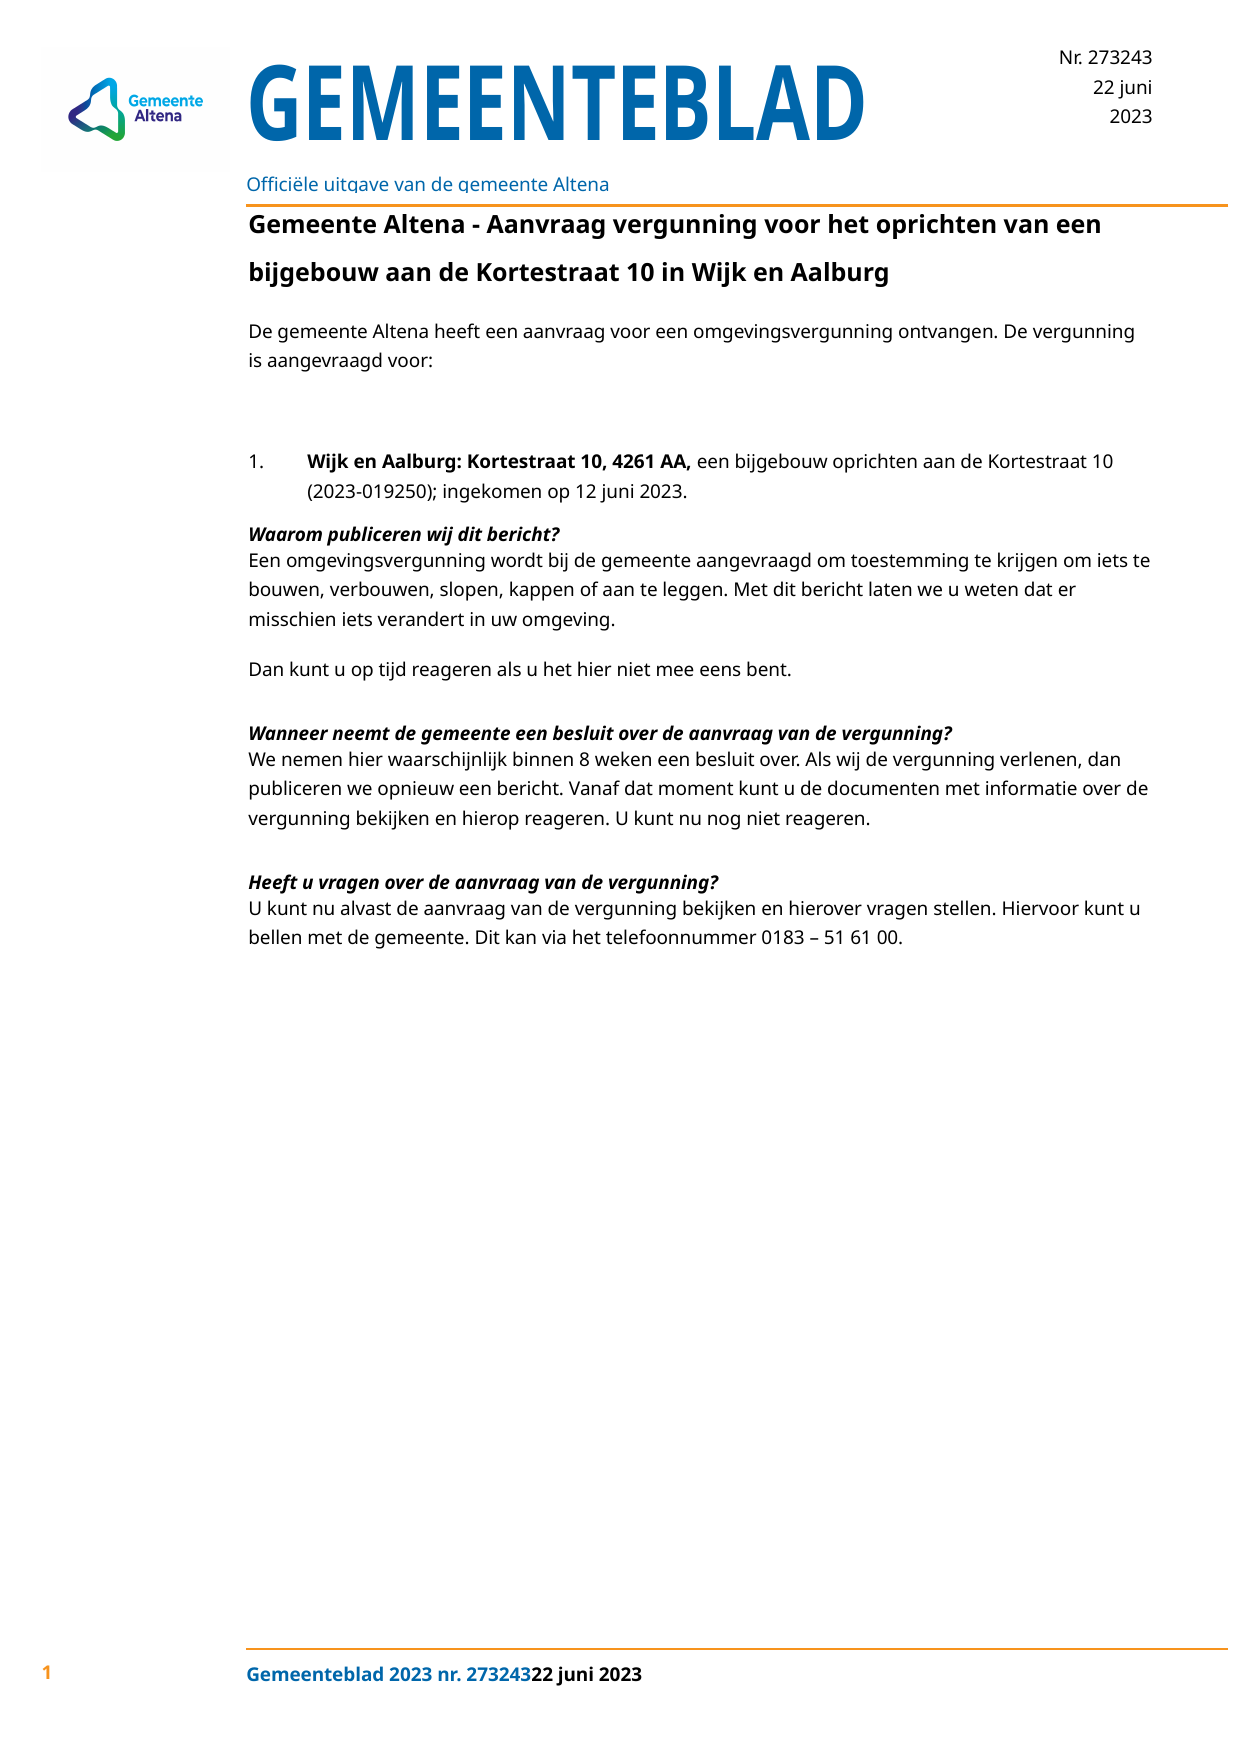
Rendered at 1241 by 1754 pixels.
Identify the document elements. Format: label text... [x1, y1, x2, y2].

text Dan kunt u op tijd reageren als u het hier niet mee eens bent. [248, 656, 1152, 682]
list Wijk en Aalburg: Kortestraat 10, 4261 AA, een bijgebouw oprichten aan de Kortestraat 10 (2023-019250); ingekomen op 12 juni 2023. [248, 448, 1152, 504]
text Gemeente Altena - Aanvraag vergunning voor het oprichten van een bijgebouw aan de Kortestraat 10 in Wijk en Aalburg [248, 207, 1152, 288]
text We nemen hier waarschijnlijk binnen 8 weken een besluit over. Als wij de vergunning verlenen, dan publiceren we opnieuw een bericht. Vanaf dat moment kunt u de documenten met informatie over de vergunning bekijken en hierop reageren. U kunt nu nog niet reageren. [248, 746, 1152, 831]
text Een omgevingsvergunning wordt bij de gemeente aangevraagd om toestemming te krijgen om iets te bouwen, verbouwen, slopen, kappen of aan te leggen. Met dit bericht laten we u weten dat er misschien iets verandert in uw omgeving. [248, 547, 1152, 632]
picture [41, 47, 231, 172]
text Waarom publiceren wij dit bericht? [248, 521, 1152, 547]
text Wanneer neemt de gemeente een besluit over de aanvraag van de vergunning? [248, 720, 1152, 746]
text U kunt nu alvast de aanvraag van de vergunning bekijken en hierover vragen stellen. Hiervoor kunt u bellen met de gemeente. Dit kan via het telefoonnummer 0183 – 51 61 00. [248, 895, 1152, 950]
text De gemeente Altena heeft een aanvraag voor een omgevingsvergunning ontvangen. De vergunning is aangevraagd voor: [248, 318, 1152, 373]
text Heeft u vragen over de aanvraag van de vergunning? [248, 869, 1152, 895]
